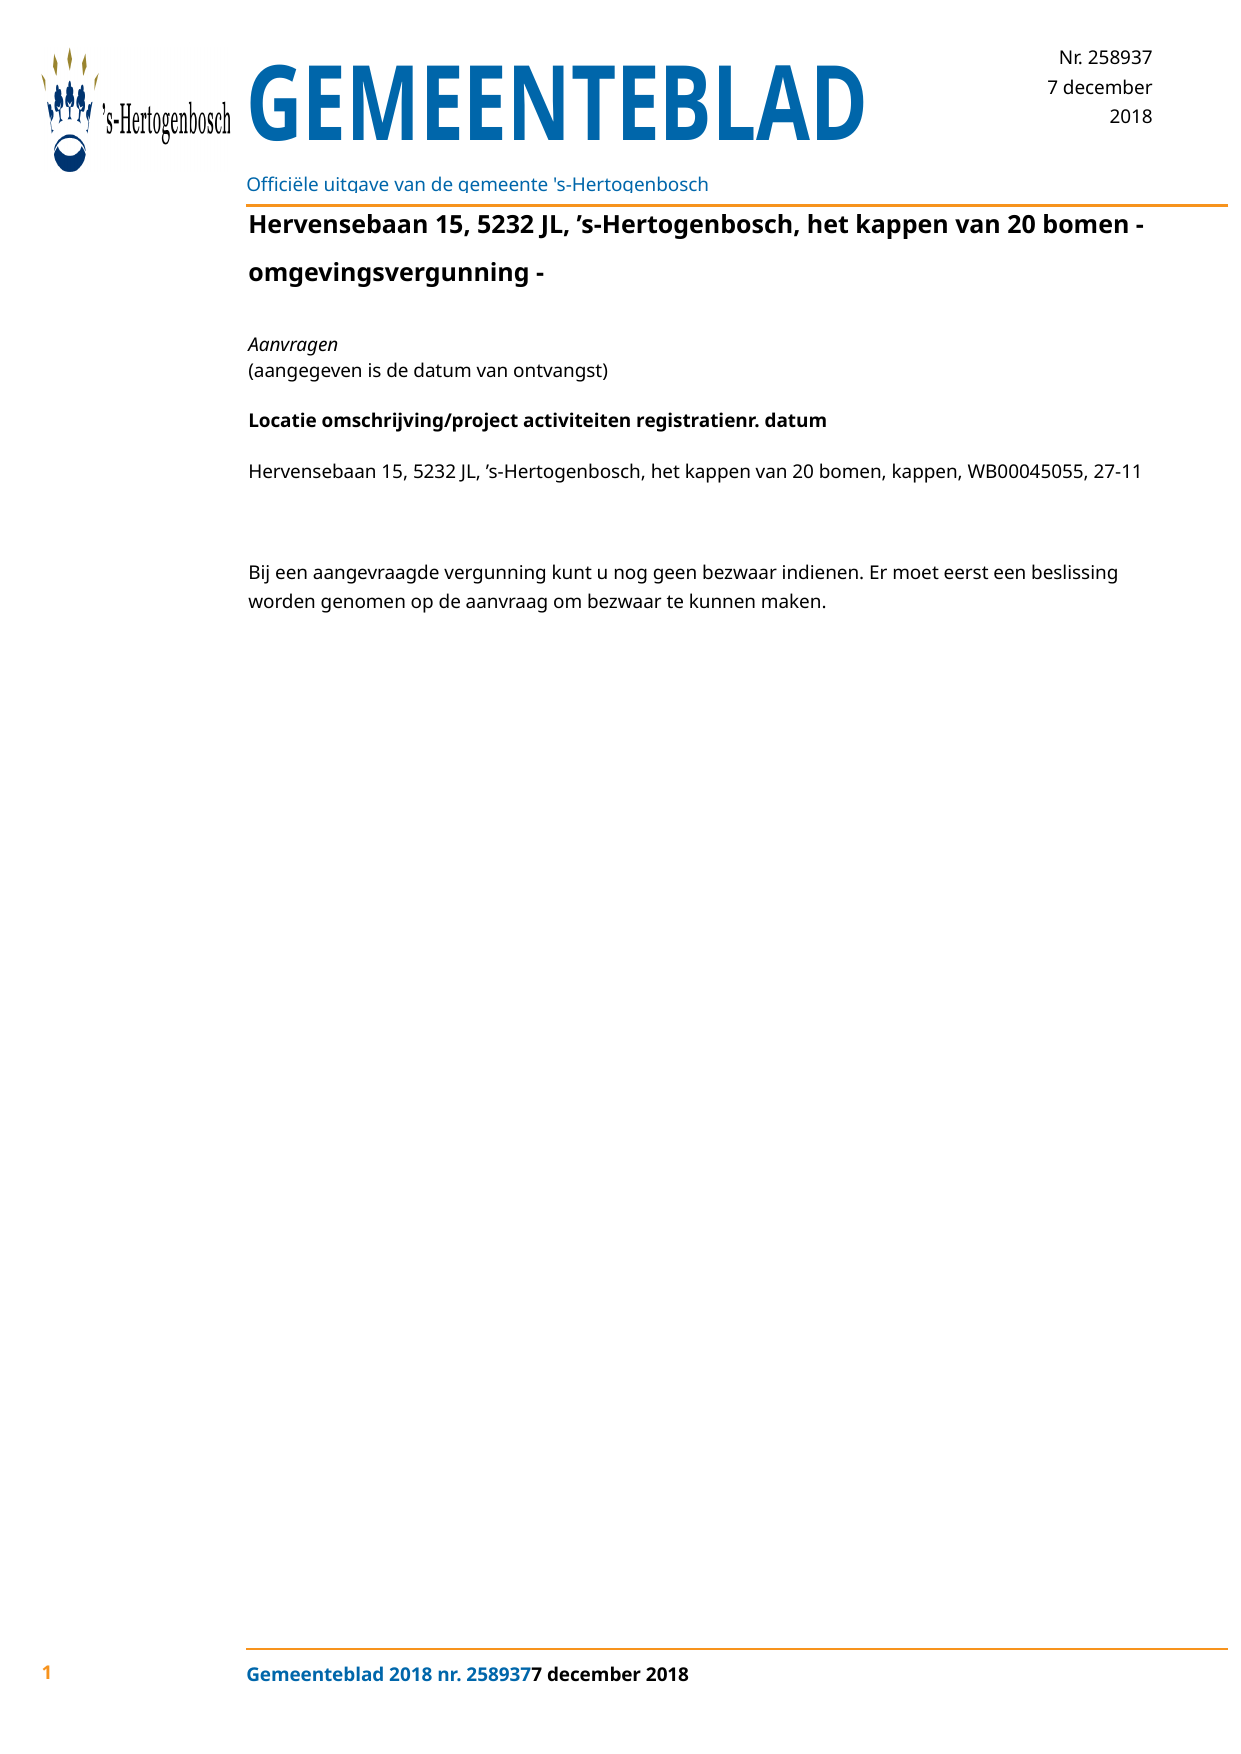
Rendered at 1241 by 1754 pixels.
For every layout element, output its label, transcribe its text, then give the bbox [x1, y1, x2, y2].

text Locatie omschrijving/project activiteiten registratienr. datum [248, 408, 1152, 433]
picture [41, 47, 231, 172]
text Aanvragen [248, 331, 1152, 357]
text (aangegeven is de datum van ontvangst) [248, 357, 1152, 383]
text Hervensebaan 15, 5232 JL, ’s-Hertogenbosch, het kappen van 20 bomen, kappen, WB00045055, 27-11 [248, 458, 1152, 484]
text Hervensebaan 15, 5232 JL, ’s-Hertogenbosch, het kappen van 20 bomen - omgevingsvergunning - [248, 207, 1152, 288]
text Bij een aangevraagde vergunning kunt u nog geen bezwaar indienen. Er moet eerst een beslissing worden genomen op de aanvraag om bezwaar te kunnen maken. [248, 559, 1152, 614]
